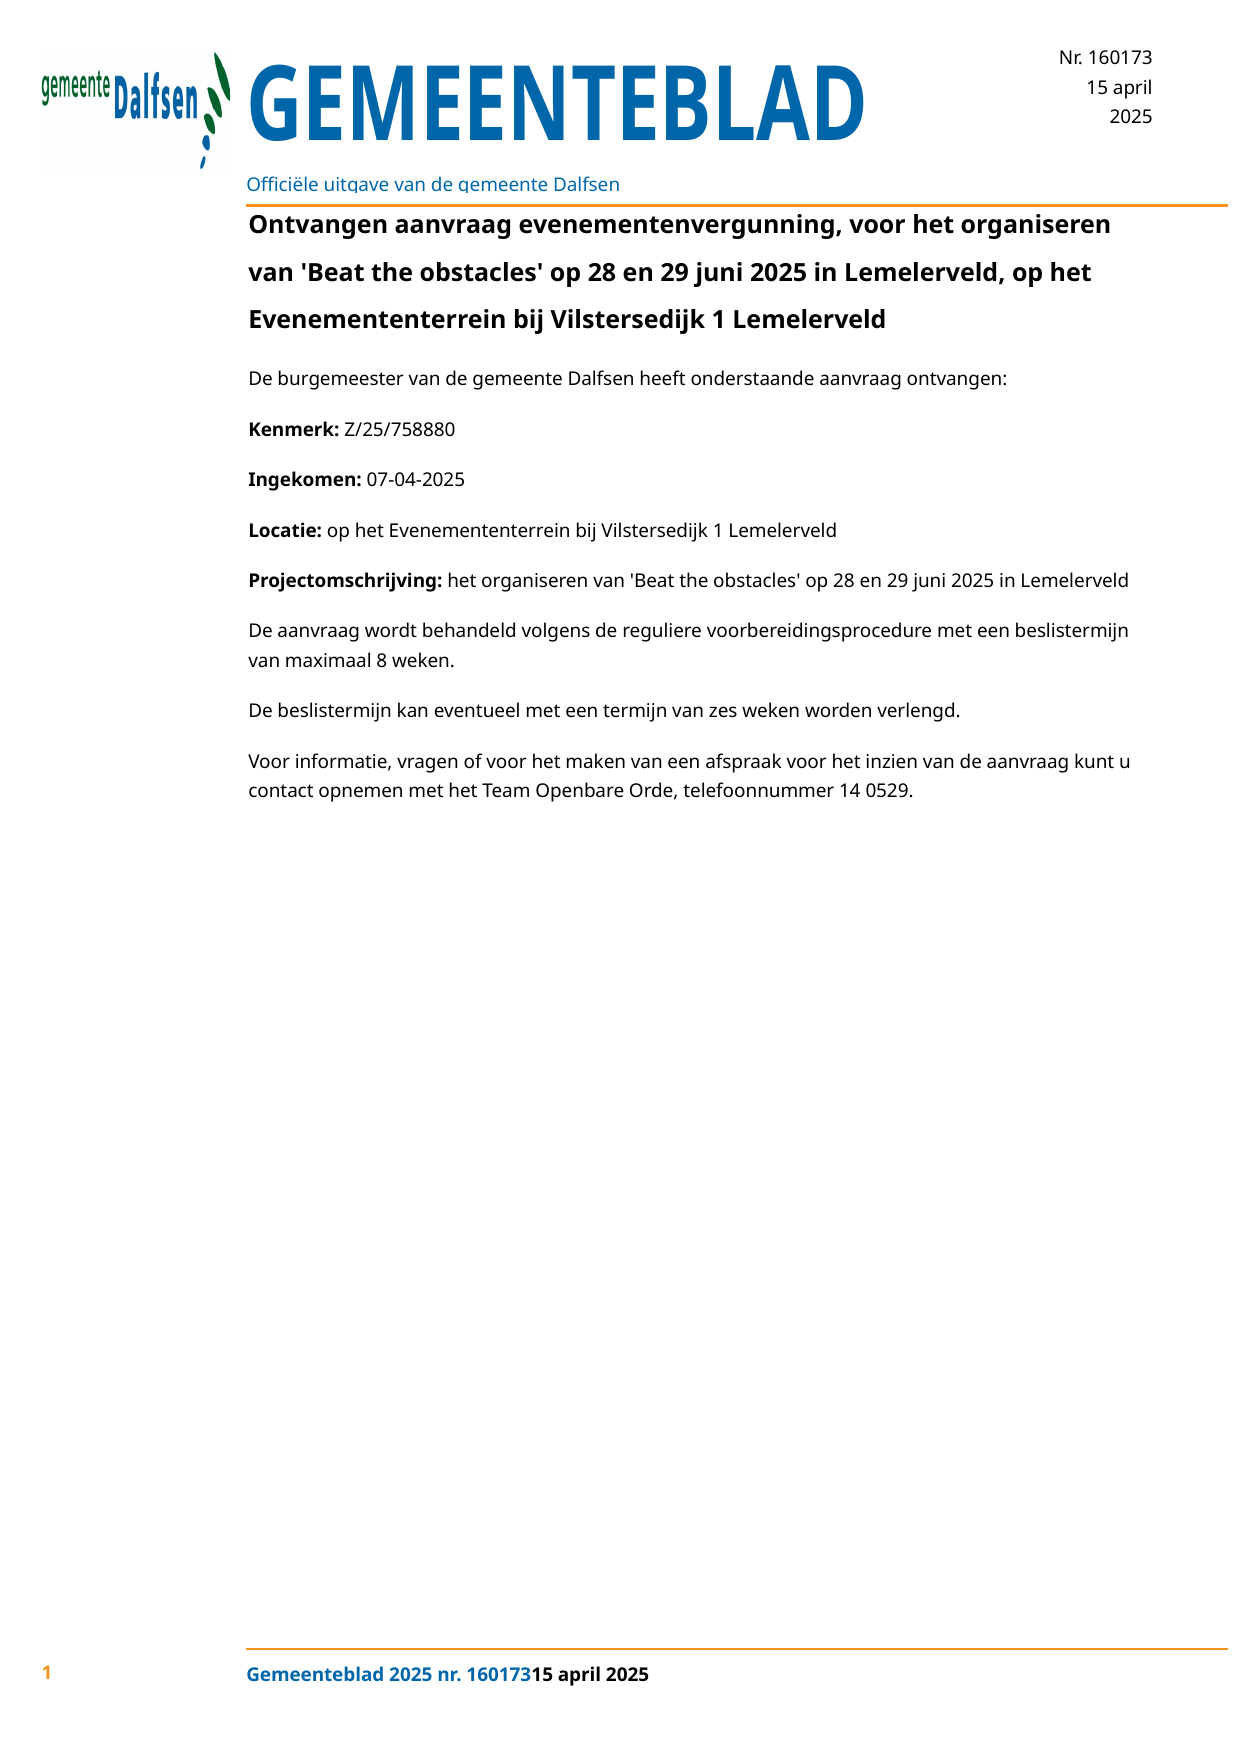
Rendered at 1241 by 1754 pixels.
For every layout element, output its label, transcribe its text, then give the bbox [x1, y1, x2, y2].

text Ingekomen: 07-04-2025 [248, 466, 1152, 492]
text Voor informatie, vragen of voor het maken van een afspraak voor het inzien van de aanvraag kunt u contact opnemen met het Team Openbare Orde, telefoonnummer 14 0529. [248, 748, 1152, 803]
text De aanvraag wordt behandeld volgens de reguliere voorbereidingsprocedure met een beslistermijn van maximaal 8 weken. [248, 618, 1152, 673]
picture [41, 47, 231, 172]
text Locatie: op het Evenemententerrein bij Vilstersedijk 1 Lemelerveld [248, 517, 1152, 542]
text Projectomschrijving: het organiseren van 'Beat the obstacles' op 28 en 29 juni 2025 in Lemelerveld [248, 567, 1152, 593]
text De beslistermijn kan eventueel met een termijn van zes weken worden verlengd. [248, 698, 1152, 723]
text Ontvangen aanvraag evenementenvergunning, voor het organiseren van 'Beat the obstacles' op 28 en 29 juni 2025 in Lemelerveld, op het Evenemententerrein bij Vilstersedijk 1 Lemelerveld [248, 207, 1152, 336]
text De burgemeester van de gemeente Dalfsen heeft onderstaande aanvraag ontvangen: [248, 366, 1152, 391]
text Kenmerk: Z/25/758880 [248, 416, 1152, 442]
